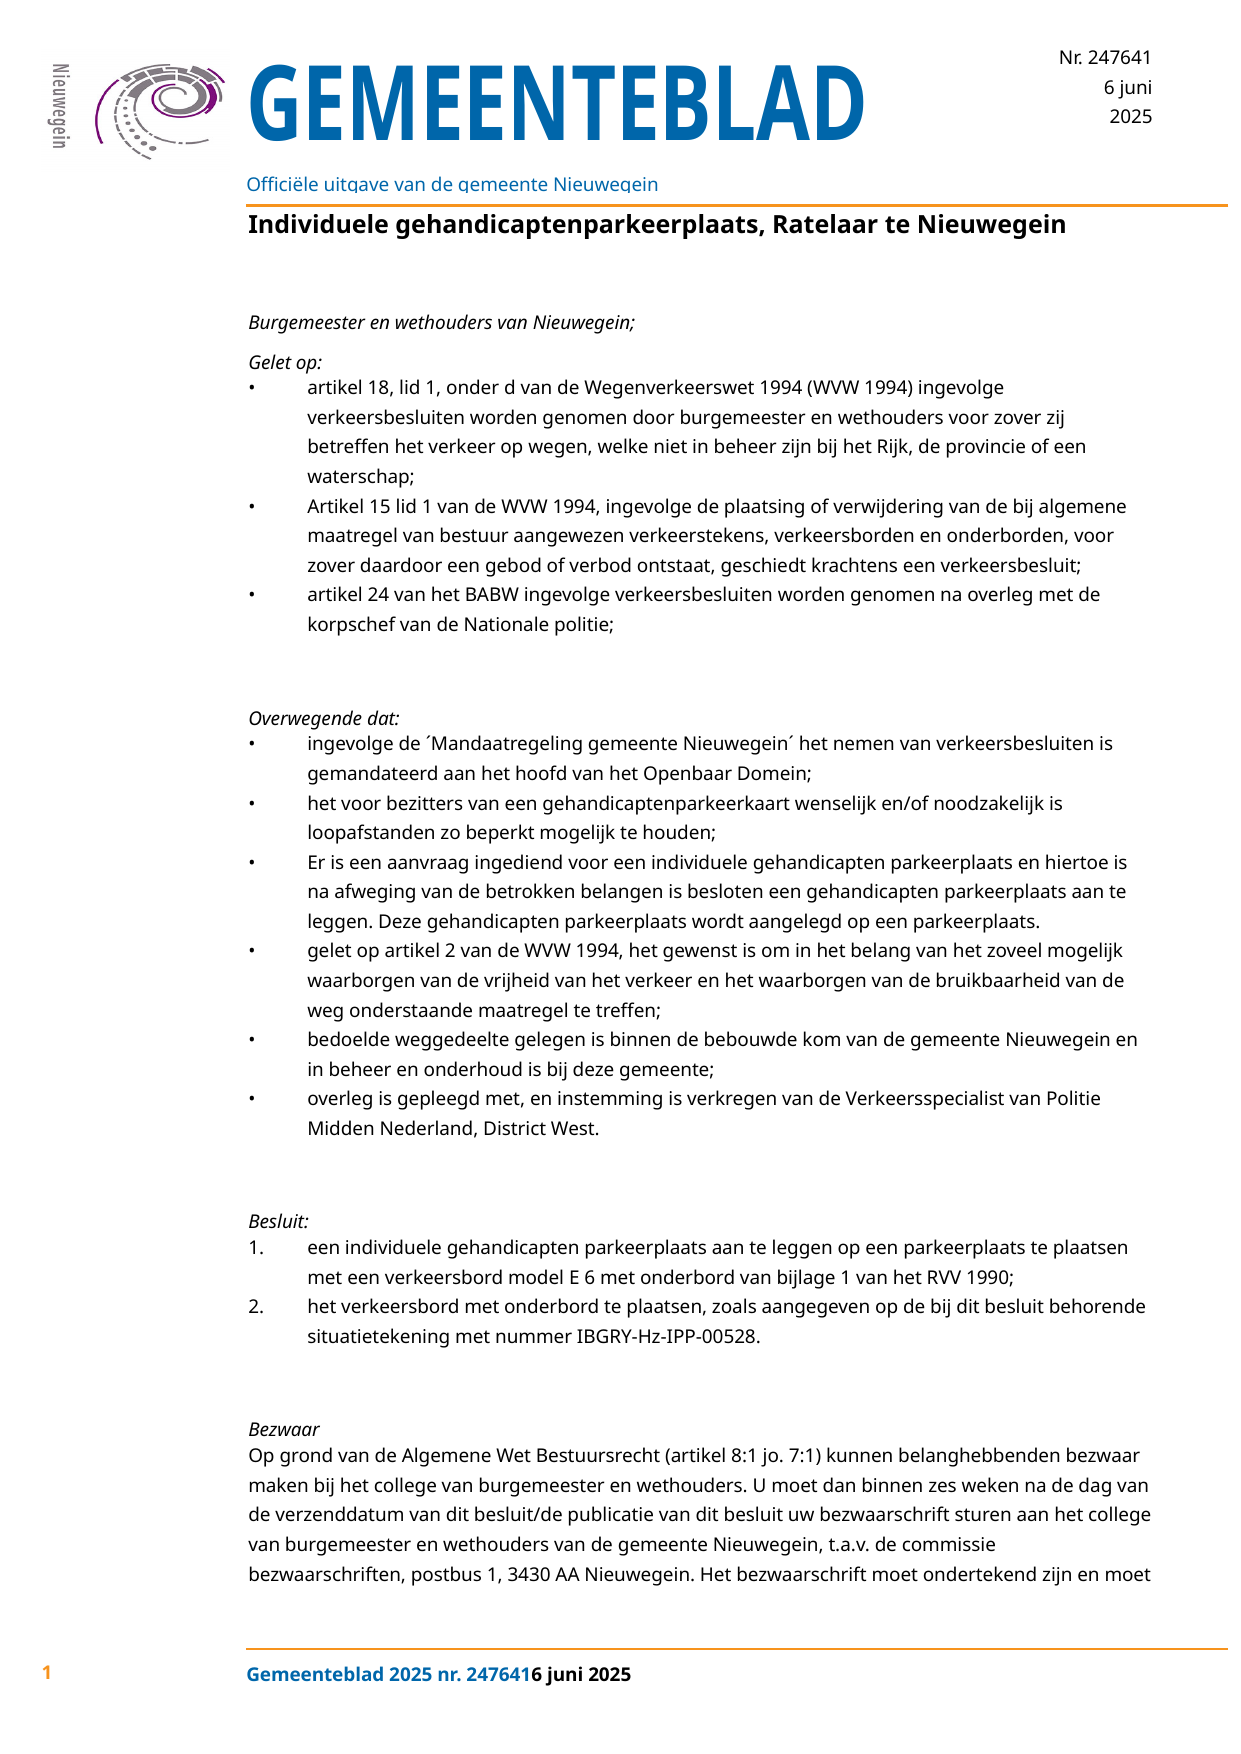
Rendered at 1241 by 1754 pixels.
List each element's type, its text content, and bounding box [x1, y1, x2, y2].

list Artikel 15 lid 1 van de WVW 1994, ingevolge de plaatsing of verwijdering van de bij algemene maatregel van bestuur aangewezen verkeerstekens, verkeersborden en onderborden, voor zover daardoor een gebod of verbod ontstaat, geschiedt krachtens een verkeersbesluit; [248, 493, 1152, 578]
text Gelet op: [248, 349, 1152, 374]
list het voor bezitters van een gehandicaptenparkeerkaart wenselijk en/of noodzakelijk is loopafstanden zo beperkt mogelijk te houden; [248, 790, 1152, 845]
list Er is een aanvraag ingediend voor een individuele gehandicapten parkeerplaats en hiertoe is na afweging van de betrokken belangen is besloten een gehandicapten parkeerplaats aan te leggen. Deze gehandicapten parkeerplaats wordt aangelegd op een parkeerplaats. [248, 849, 1152, 934]
picture [41, 47, 231, 172]
text Op grond van de Algemene Wet Bestuursrecht (artikel 8:1 jo. 7:1) kunnen belanghebbenden bezwaar maken bij het college van burgemeester en wethouders. U moet dan binnen zes weken na de dag van de verzenddatum van dit besluit/de publicatie van dit besluit uw bezwaarschrift sturen aan het college van burgemeester en wethouders van de gemeente Nieuwegein, t.a.v. de commissie bezwaarschriften, postbus 1, 3430 AA Nieuwegein. Het bezwaarschrift moet ondertekend zijn en moet [248, 1442, 1152, 1586]
text Individuele gehandicaptenparkeerplaats, Ratelaar te Nieuwegein [248, 207, 1152, 241]
list ingevolge de ´Mandaatregeling gemeente Nieuwegein´ het nemen van verkeersbesluiten is gemandateerd aan het hoofd van het Openbaar Domein; [248, 731, 1152, 786]
list het verkeersbord met onderbord te plaatsen, zoals aangegeven op de bij dit besluit behorende situatietekening met nummer IBGRY-Hz-IPP-00528. [248, 1293, 1152, 1349]
list artikel 18, lid 1, onder d van de Wegenverkeerswet 1994 (WVW 1994) ingevolge verkeersbesluiten worden genomen door burgemeester en wethouders voor zover zij betreffen het verkeer op wegen, welke niet in beheer zijn bij het Rijk, de provincie of een waterschap; [248, 374, 1152, 489]
list overleg is gepleegd met, en instemming is verkregen van de Verkeersspecialist van Politie Midden Nederland, District West. [248, 1086, 1152, 1141]
list gelet op artikel 2 van de WVW 1994, het gewenst is om in het belang van het zoveel mogelijk waarborgen van de vrijheid van het verkeer en het waarborgen van de bruikbaarheid van de weg onderstaande maatregel te treffen; [248, 938, 1152, 1022]
text Bezwaar [248, 1417, 1152, 1442]
text Burgemeester en wethouders van Nieuwegein; [248, 309, 1152, 335]
list artikel 24 van het BABW ingevolge verkeersbesluiten worden genomen na overleg met de korpschef van de Nationale politie; [248, 582, 1152, 637]
text Overwegende dat: [248, 705, 1152, 731]
text Besluit: [248, 1209, 1152, 1234]
list bedoelde weggedeelte gelegen is binnen de bebouwde kom van de gemeente Nieuwegein en in beheer en onderhoud is bij deze gemeente; [248, 1026, 1152, 1082]
list een individuele gehandicapten parkeerplaats aan te leggen op een parkeerplaats te plaatsen met een verkeersbord model E 6 met onderbord van bijlage 1 van het RVV 1990; [248, 1234, 1152, 1290]
